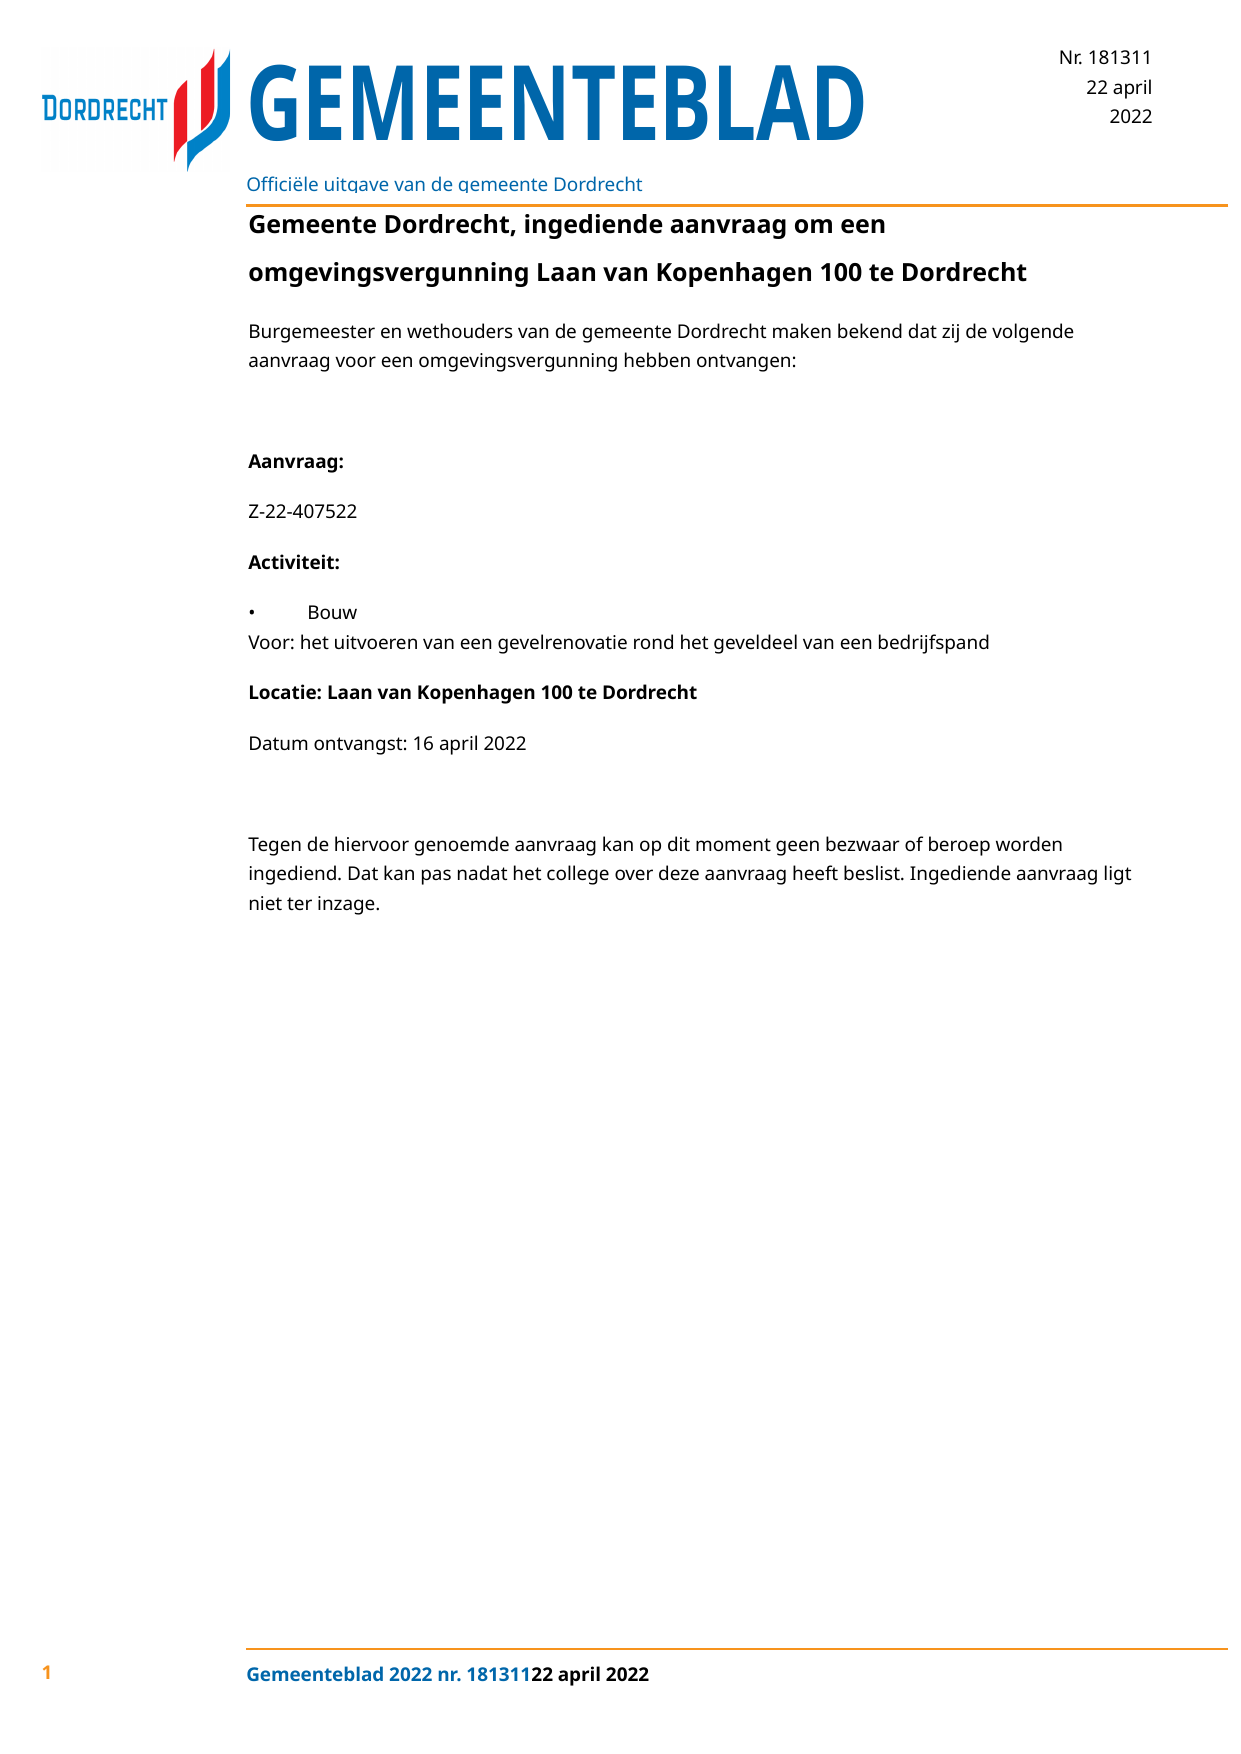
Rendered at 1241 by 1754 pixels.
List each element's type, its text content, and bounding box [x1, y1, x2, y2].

text Locatie: Laan van Kopenhagen 100 te Dordrecht [248, 679, 1152, 705]
text Datum ontvangst: 16 april 2022 [248, 730, 1152, 756]
picture [41, 47, 231, 172]
text Burgemeester en wethouders van de gemeente Dordrecht maken bekend dat zij de volgende aanvraag voor een omgevingsvergunning hebben ontvangen: [248, 318, 1152, 373]
text Aanvraag: [248, 448, 1152, 474]
text Z-22-407522 [248, 499, 1152, 524]
text Activiteit: [248, 549, 1152, 575]
text Gemeente Dordrecht, ingediende aanvraag om een omgevingsvergunning Laan van Kopenhagen 100 te Dordrecht [248, 207, 1152, 288]
text Tegen de hiervoor genoemde aanvraag kan op dit moment geen bezwaar of beroep worden ingediend. Dat kan pas nadat het college over deze aanvraag heeft beslist. Ingediende aanvraag ligt niet ter inzage. [248, 831, 1152, 916]
list Bouw [248, 599, 1152, 625]
text Voor: het uitvoeren van een gevelrenovatie rond het geveldeel van een bedrijfspand [248, 629, 1152, 655]
